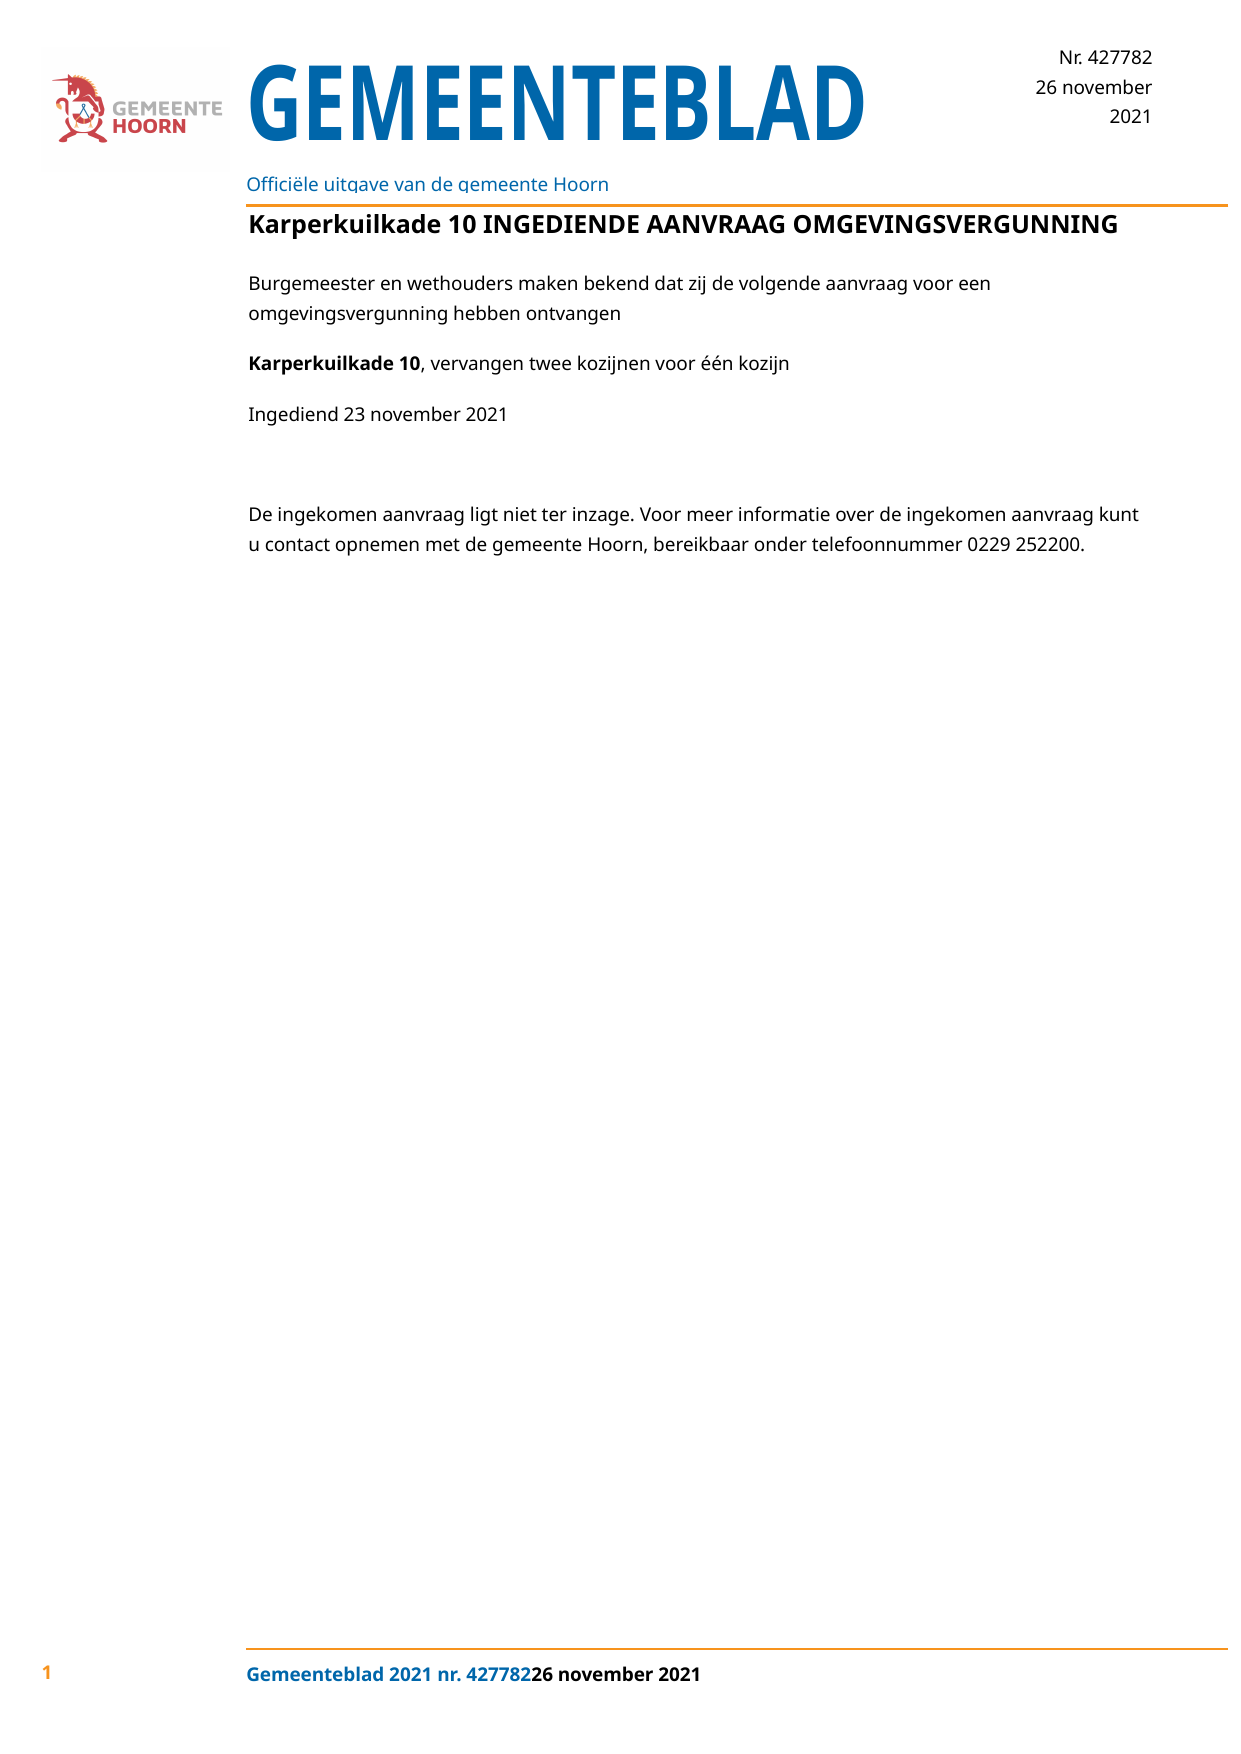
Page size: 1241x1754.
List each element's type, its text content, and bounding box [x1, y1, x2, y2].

text Burgemeester en wethouders maken bekend dat zij de volgende aanvraag voor een omgevingsvergunning hebben ontvangen [248, 270, 1152, 326]
text Karperkuilkade 10, vervangen twee kozijnen voor één kozijn [248, 350, 1152, 376]
text Ingediend 23 november 2021 [248, 401, 1152, 426]
text De ingekomen aanvraag ligt niet ter inzage. Voor meer informatie over de ingekomen aanvraag kunt u contact opnemen met de gemeente Hoorn, bereikbaar onder telefoonnummer 0229 252200. [248, 502, 1152, 557]
text Karperkuilkade 10 INGEDIENDE AANVRAAG OMGEVINGSVERGUNNING [248, 207, 1152, 241]
picture [41, 47, 231, 172]
